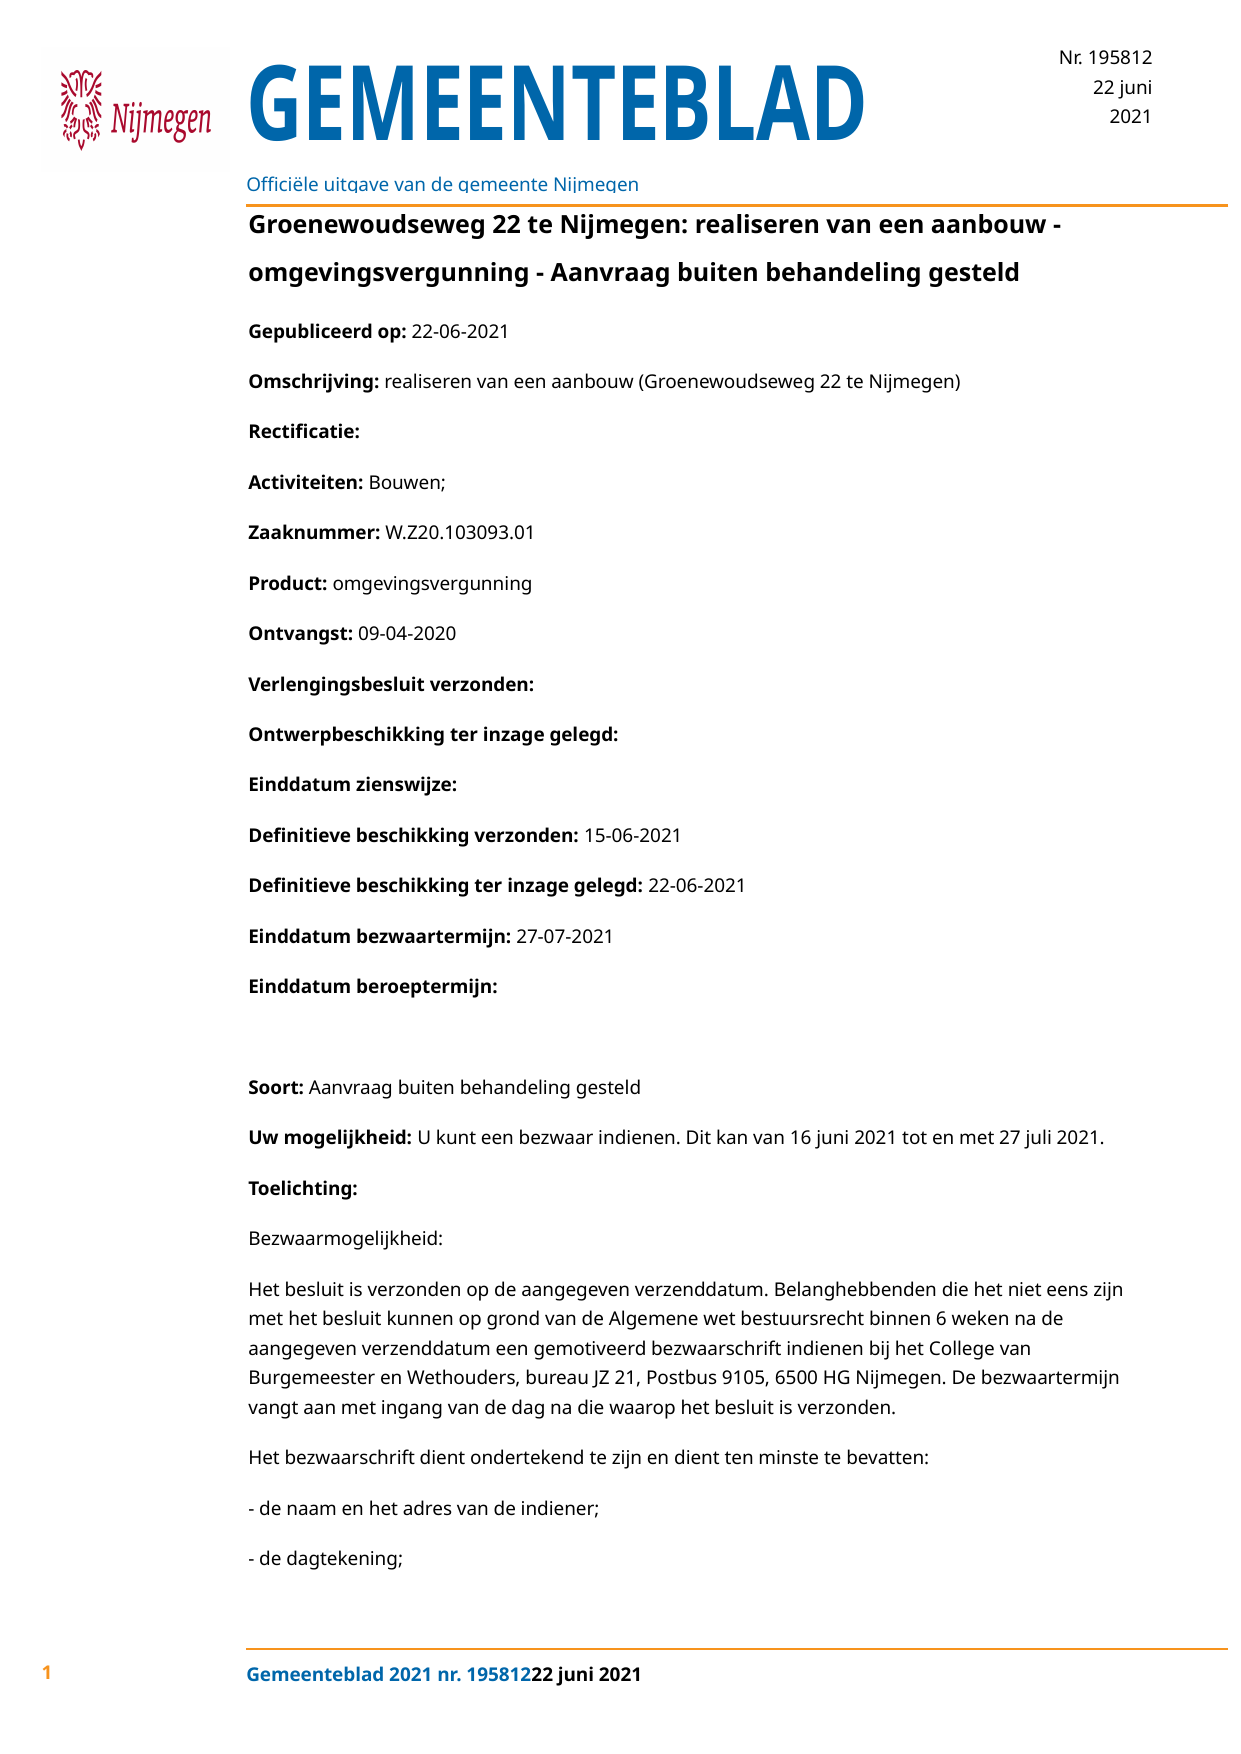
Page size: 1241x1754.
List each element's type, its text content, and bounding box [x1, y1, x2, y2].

text Omschrijving: realiseren van een aanbouw (Groenewoudseweg 22 te Nijmegen) [248, 368, 1152, 394]
text - de naam en het adres van de indiener; [248, 1495, 1152, 1521]
text Einddatum bezwaartermijn: 27-07-2021 [248, 923, 1152, 949]
text Rectificatie: [248, 419, 1152, 444]
picture [41, 47, 231, 172]
text Het bezwaarschrift dient ondertekend te zijn en dient ten minste te bevatten: [248, 1444, 1152, 1470]
text Het besluit is verzonden op de aangegeven verzenddatum. Belanghebbenden die het niet eens zijn met het besluit kunnen op grond van de Algemene wet bestuursrecht binnen 6 weken na de aangegeven verzenddatum een gemotiveerd bezwaarschrift indienen bij het College van Burgemeester en Wethouders, bureau JZ 21, Postbus 9105, 6500 HG Nijmegen. De bezwaartermijn vangt aan met ingang van de dag na die waarop het besluit is verzonden. [248, 1276, 1152, 1420]
text Ontwerpbeschikking ter inzage gelegd: [248, 721, 1152, 747]
text Definitieve beschikking verzonden: 15-06-2021 [248, 822, 1152, 848]
text Toelichting: [248, 1175, 1152, 1201]
text Definitieve beschikking ter inzage gelegd: 22-06-2021 [248, 872, 1152, 898]
text Ontvangst: 09-04-2020 [248, 620, 1152, 646]
text Product: omgevingsvergunning [248, 570, 1152, 596]
text Bezwaarmogelijkheid: [248, 1225, 1152, 1251]
text Verlengingsbesluit verzonden: [248, 671, 1152, 697]
text Uw mogelijkheid: U kunt een bezwaar indienen. Dit kan van 16 juni 2021 tot en met 27 juli 2021. [248, 1124, 1152, 1150]
text Zaaknummer: W.Z20.103093.01 [248, 519, 1152, 545]
text - de dagtekening; [248, 1545, 1152, 1571]
text Groenewoudseweg 22 te Nijmegen: realiseren van een aanbouw - omgevingsvergunning - Aanvraag buiten behandeling gesteld [248, 207, 1152, 288]
text Einddatum beroeptermijn: [248, 973, 1152, 999]
text Activiteiten: Bouwen; [248, 469, 1152, 495]
text Soort: Aanvraag buiten behandeling gesteld [248, 1074, 1152, 1100]
text Einddatum zienswijze: [248, 772, 1152, 797]
text Gepubliceerd op: 22-06-2021 [248, 318, 1152, 344]
